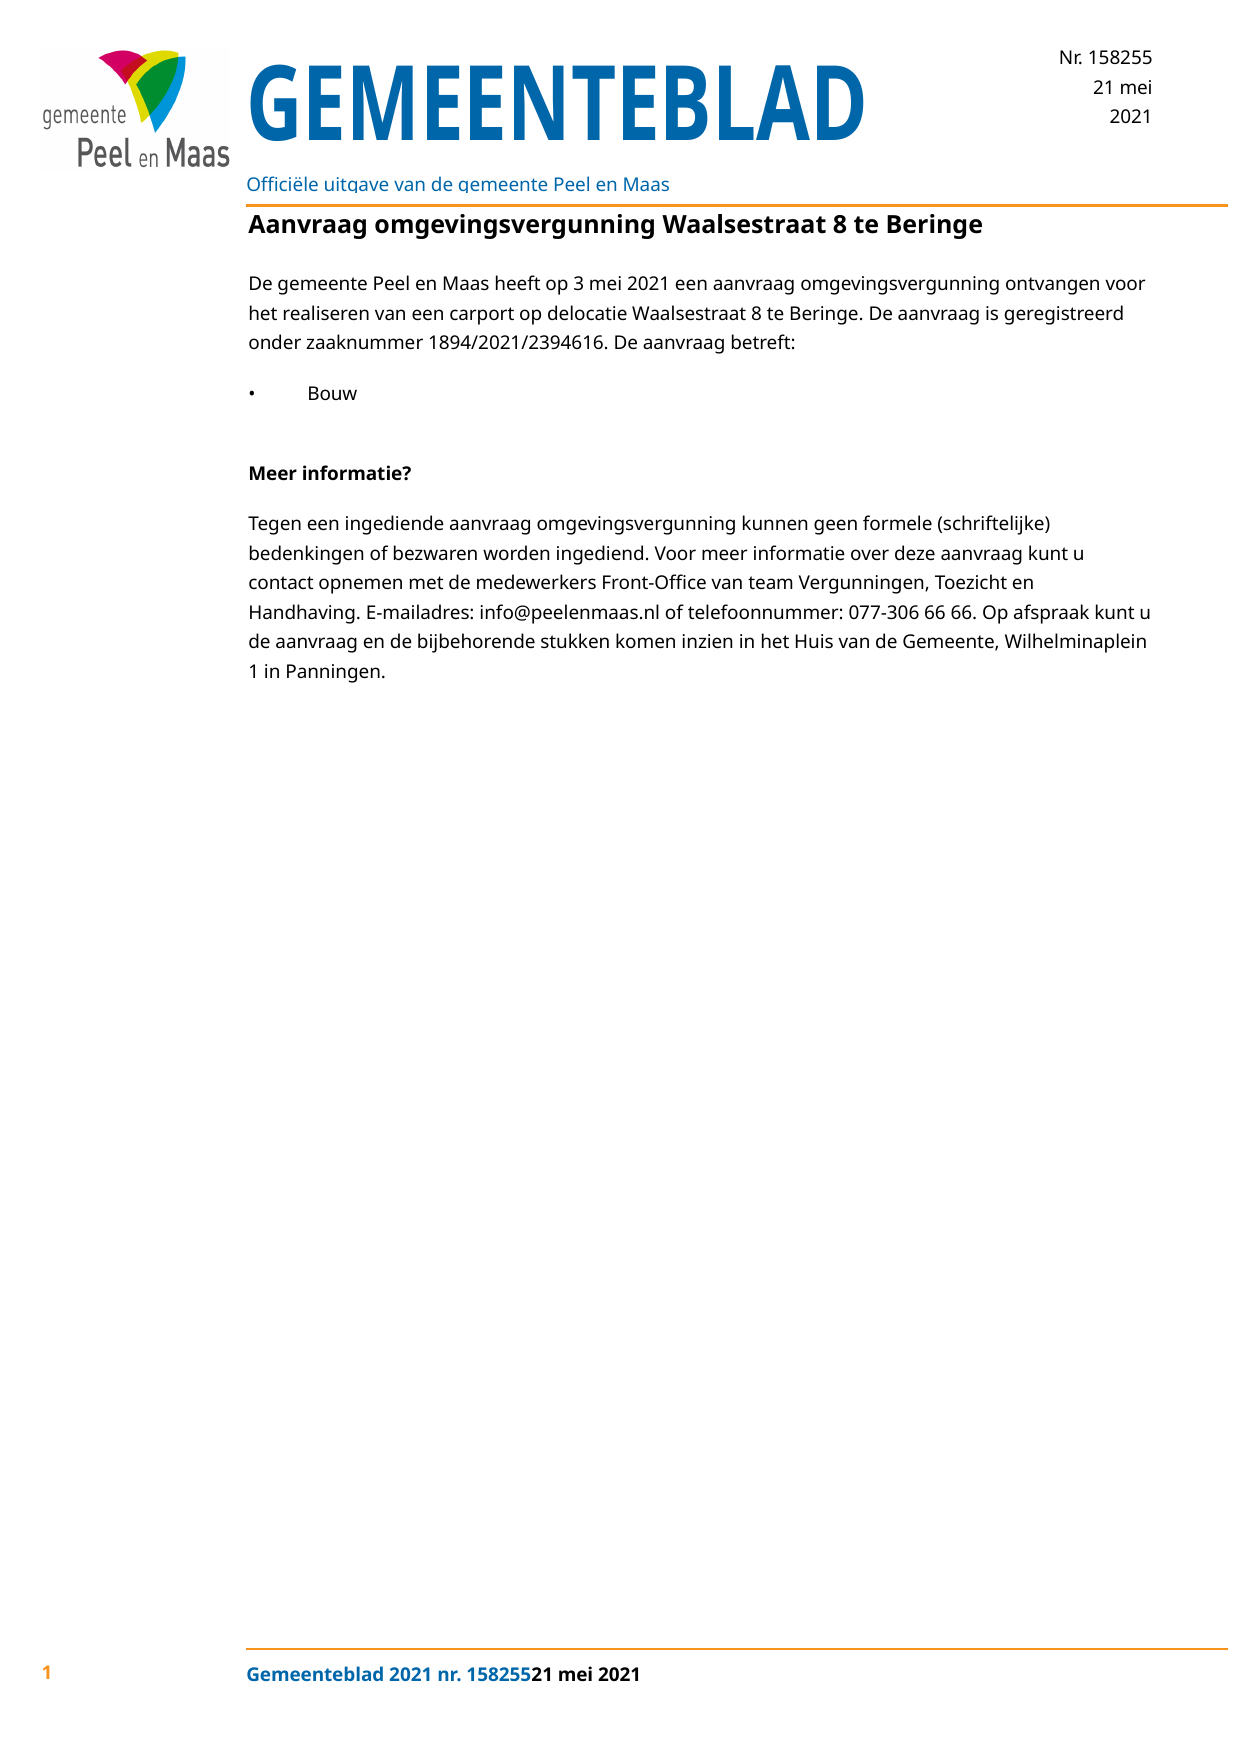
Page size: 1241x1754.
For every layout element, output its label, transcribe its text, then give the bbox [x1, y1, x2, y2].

text Meer informatie? [248, 460, 1152, 486]
text Tegen een ingediende aanvraag omgevingsvergunning kunnen geen formele (schriftelijke) bedenkingen of bezwaren worden ingediend. Voor meer informatie over deze aanvraag kunt u contact opnemen met de medewerkers Front-Office van team Vergunningen, Toezicht en Handhaving. E-mailadres: info@peelenmaas.nl of telefoonnummer: 077-306 66 66. Op afspraak kunt u de aanvraag en de bijbehorende stukken komen inzien in het Huis van de Gemeente, Wilhelminaplein 1 in Panningen. [248, 510, 1152, 684]
text De gemeente Peel en Maas heeft op 3 mei 2021 een aanvraag omgevingsvergunning ontvangen voor het realiseren van een carport op delocatie Waalsestraat 8 te Beringe. De aanvraag is geregistreerd onder zaaknummer 1894/2021/2394616. De aanvraag betreft: [248, 270, 1152, 355]
picture [41, 47, 231, 172]
list Bouw [248, 380, 1152, 406]
text Aanvraag omgevingsvergunning Waalsestraat 8 te Beringe [248, 207, 1152, 241]
